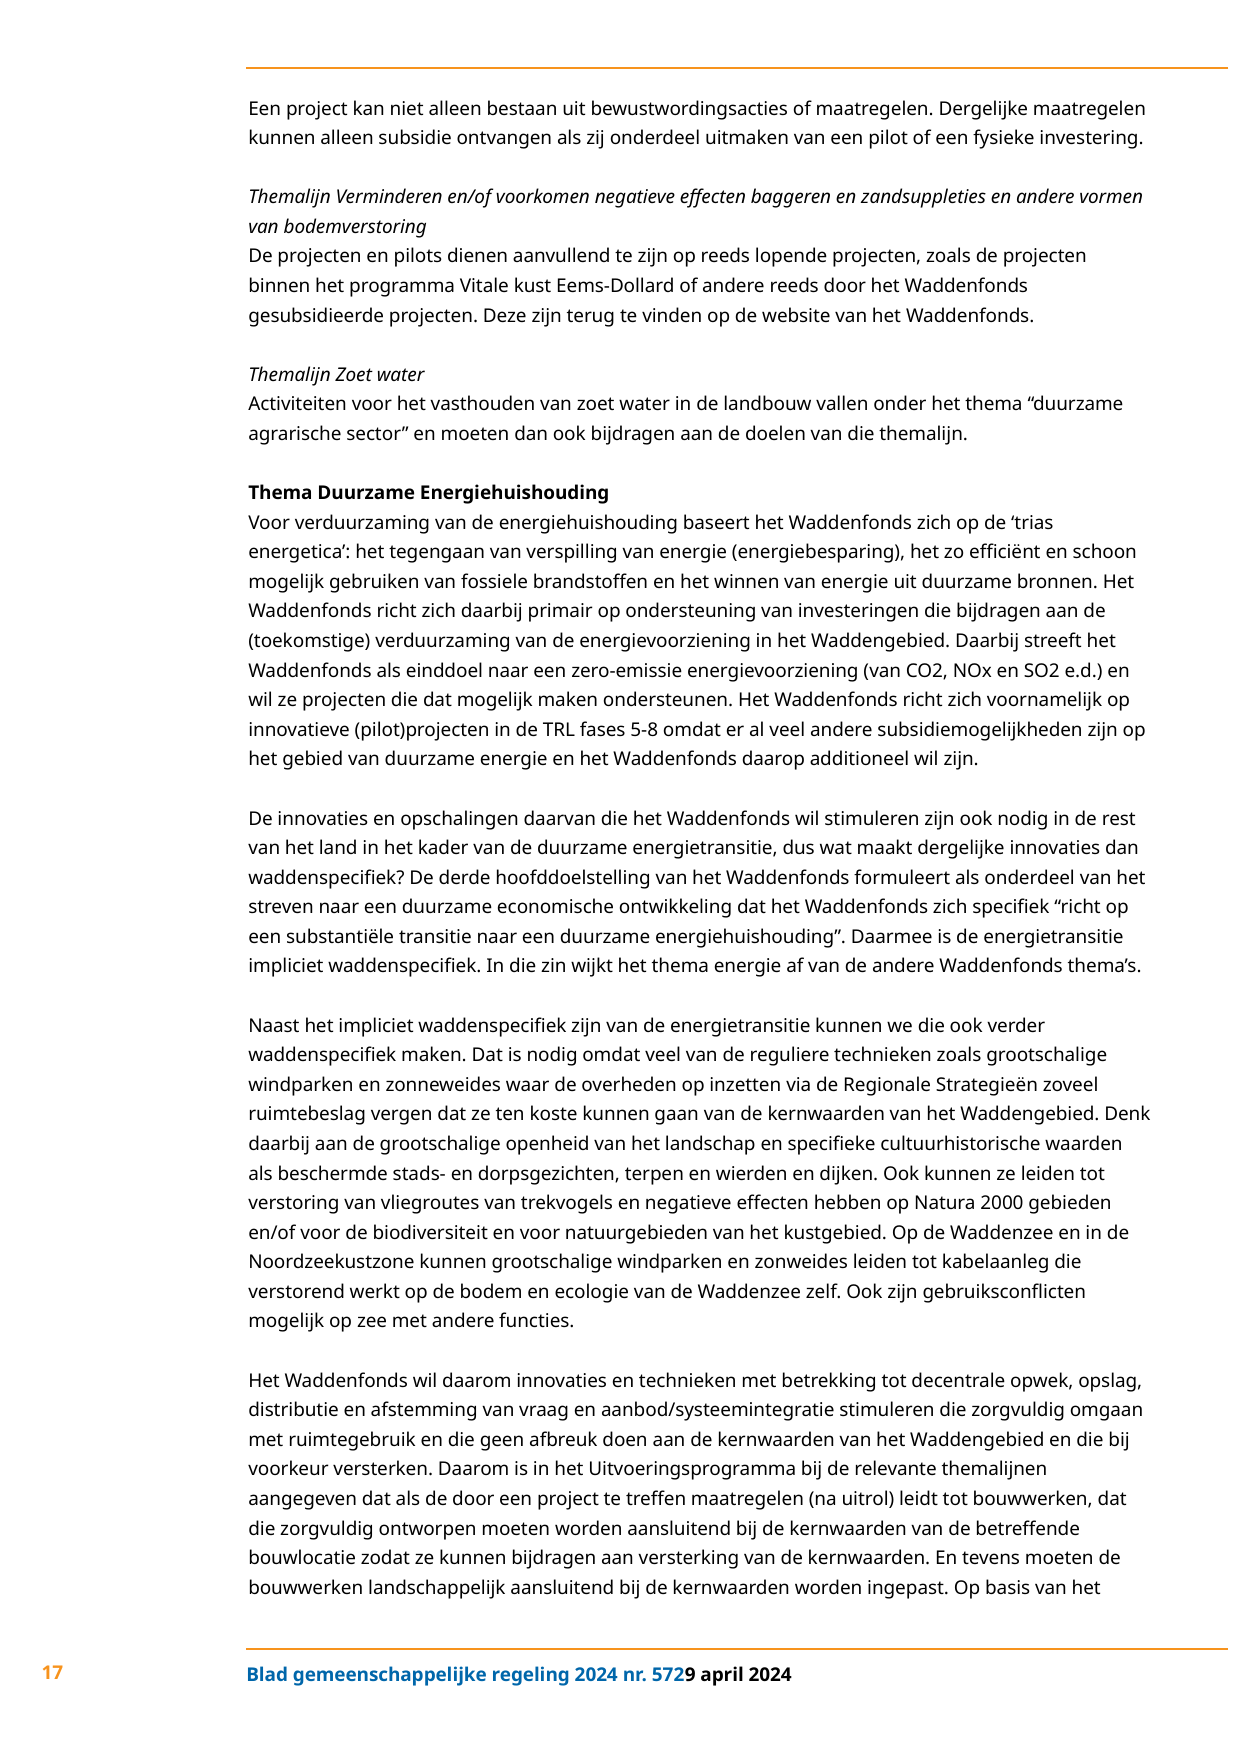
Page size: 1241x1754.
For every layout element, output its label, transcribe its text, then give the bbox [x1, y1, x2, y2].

text Het Waddenfonds wil daarom innovaties en technieken met betrekking tot decentrale opwek, opslag, distributie en afstemming van vraag en aanbod/systeemintegratie stimuleren die zorgvuldig omgaan met ruimtegebruik en die geen afbreuk doen aan de kernwaarden van het Waddengebied en die bij voorkeur versterken. Daarom is in het Uitvoeringsprogramma bij de relevante themalijnen aangegeven dat als de door een project te treffen maatregelen (na uitrol) leidt tot bouwwerken, dat die zorgvuldig ontworpen moeten worden aansluitend bij de kernwaarden van de betreffende bouwlocatie zodat ze kunnen bijdragen aan versterking van de kernwaarden. En tevens moeten de bouwwerken landschappelijk aansluitend bij de kernwaarden worden ingepast. Op basis van het [248, 1367, 1152, 1600]
picture [41, 47, 231, 172]
text Themalijn Verminderen en/of voorkomen negatieve effecten baggeren en zandsuppleties en andere vormen van bodemverstoring [248, 183, 1152, 239]
text Voor verduurzaming van de energiehuishouding baseert het Waddenfonds zich op de ‘trias energetica’: het tegengaan van verspilling van energie (energiebesparing), het zo efficiënt en schoon mogelijk gebruiken van fossiele brandstoffen en het winnen van energie uit duurzame bronnen. Het Waddenfonds richt zich daarbij primair op ondersteuning van investeringen die bijdragen aan de (toekomstige) verduurzaming van de energievoorziening in het Waddengebied. Daarbij streeft het Waddenfonds als einddoel naar een zero-emissie energievoorziening (van CO2, NOx en SO2 e.d.) en wil ze projecten die dat mogelijk maken ondersteunen. Het Waddenfonds richt zich voornamelijk op innovatieve (pilot)projecten in de TRL fases 5-8 omdat er al veel andere subsidiemogelijkheden zijn op het gebied van duurzame energie en het Waddenfonds daarop additioneel wil zijn. [248, 509, 1152, 771]
text De innovaties en opschalingen daarvan die het Waddenfonds wil stimuleren zijn ook nodig in de rest van het land in het kader van de duurzame energietransitie, dus wat maakt dergelijke innovaties dan waddenspecifiek? De derde hoofddoelstelling van het Waddenfonds formuleert als onderdeel van het streven naar een duurzame economische ontwikkeling dat het Waddenfonds zich specifiek “richt op een substantiële transitie naar een duurzame energiehuishouding”. Daarmee is de energietransitie impliciet waddenspecifiek. In die zin wijkt het thema energie af van de andere Waddenfonds thema’s. [248, 805, 1152, 978]
text Een project kan niet alleen bestaan uit bewustwordingsacties of maatregelen. Dergelijke maatregelen kunnen alleen subsidie ontvangen als zij onderdeel uitmaken van een pilot of een fysieke investering. [248, 95, 1152, 150]
text Thema Duurzame Energiehuishouding [248, 479, 1152, 505]
text Activiteiten voor het vasthouden van zoet water in de landbouw vallen onder het thema “duurzame agrarische sector” en moeten dan ook bijdragen aan de doelen van die themalijn. [248, 391, 1152, 446]
text Naast het impliciet waddenspecifiek zijn van de energietransitie kunnen we die ook verder waddenspecifiek maken. Dat is nodig omdat veel van de reguliere technieken zoals grootschalige windparken en zonneweides waar de overheden op inzetten via de Regionale Strategieën zoveel ruimtebeslag vergen dat ze ten koste kunnen gaan van de kernwaarden van het Waddengebied. Denk daarbij aan de grootschalige openheid van het landschap en specifieke cultuurhistorische waarden als beschermde stads- en dorpsgezichten, terpen en wierden en dijken. Ook kunnen ze leiden tot verstoring van vliegroutes van trekvogels en negatieve effecten hebben op Natura 2000 gebieden en/of voor de biodiversiteit en voor natuurgebieden van het kustgebied. Op de Waddenzee en in de Noordzeekustzone kunnen grootschalige windparken en zonweides leiden tot kabelaanleg die verstorend werkt op de bodem en ecologie van de Waddenzee zelf. Ook zijn gebruiksconflicten mogelijk op zee met andere functies. [248, 1012, 1152, 1333]
text Themalijn Zoet water [248, 361, 1152, 387]
text De projecten en pilots dienen aanvullend te zijn op reeds lopende projecten, zoals de projecten binnen het programma Vitale kust Eems-Dollard of andere reeds door het Waddenfonds gesubsidieerde projecten. Deze zijn terug te vinden op de website van het Waddenfonds. [248, 243, 1152, 328]
